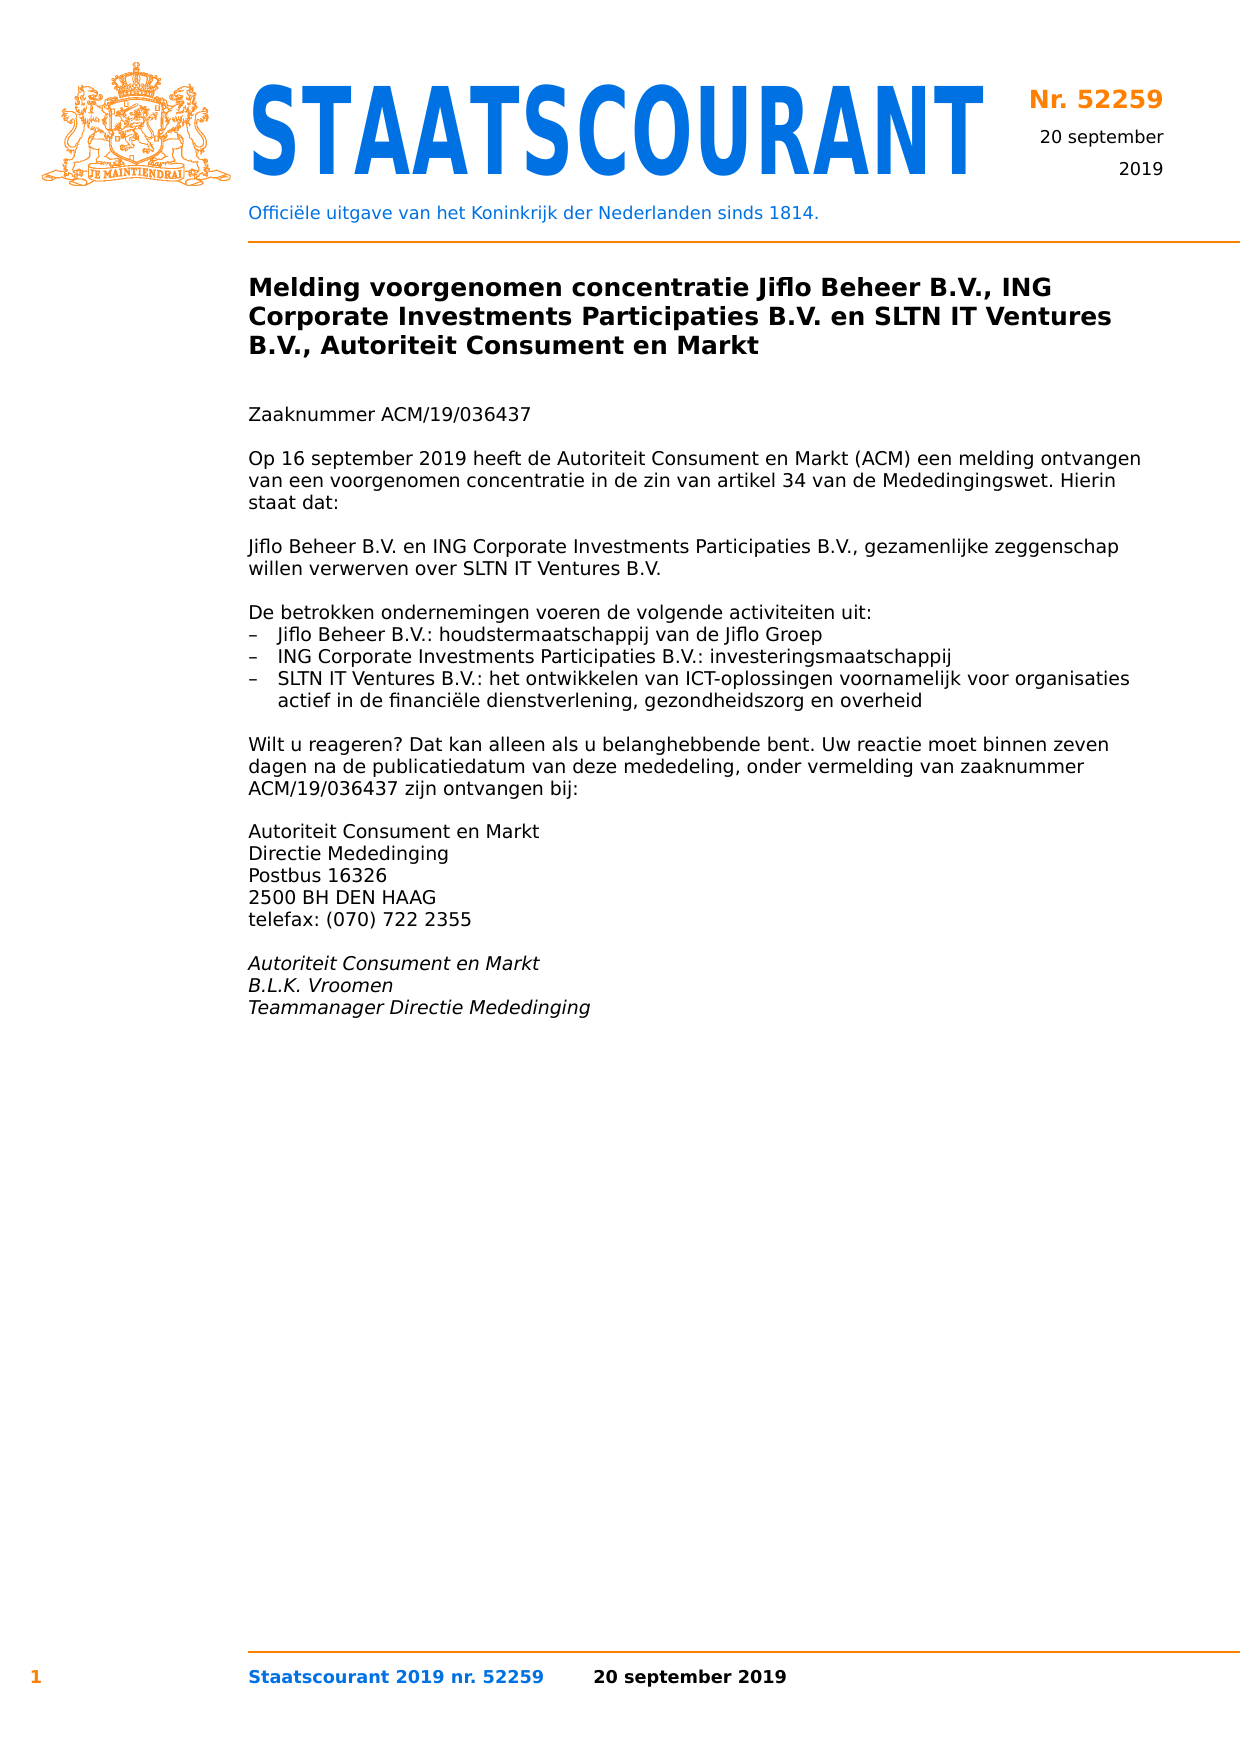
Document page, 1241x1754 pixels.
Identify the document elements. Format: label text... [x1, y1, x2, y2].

text – Jiflo Beheer B.V.: houdstermaatschappij van de Jiflo Groep [248, 624, 1163, 646]
text – SLTN IT Ventures B.V.: het ontwikkelen van ICT-oplossingen voornamelijk voor organisaties actief in de financiële dienstverlening, gezondheidszorg en overheid [248, 668, 1163, 712]
text Autoriteit Consument en Markt B.L.K. Vroomen Teammanager Directie Mededinging [248, 953, 1163, 1019]
text 2500 BH DEN HAAG [248, 887, 1163, 909]
picture [41, 62, 231, 186]
table_cell 20 september [998, 121, 1240, 153]
text Wilt u reageren? Dat kan alleen als u belanghebbende bent. Uw reactie moet binnen zeven dagen na de publicatiedatum van deze mededeling, onder vermelding van zaaknummer ACM/19/036437 zijn ontvangen bij: [248, 733, 1163, 799]
subtitle Melding voorgenomen concentratie Jiflo Beheer B.V., ING Corporate Investments Participaties B.V. en SLTN IT Ventures B.V., Autoriteit Consument en Markt [248, 273, 1163, 361]
text telefax: (070) 722 2355 [248, 909, 1163, 931]
text De betrokken ondernemingen voeren de volgende activiteiten uit: [248, 602, 1163, 624]
text Directie Mededinging [248, 843, 1163, 865]
table_header STAATSCOURANT [248, 62, 998, 203]
text Autoriteit Consument en Markt [248, 821, 1163, 843]
text – ING Corporate Investments Participaties B.V.: investeringsmaatschappij [248, 646, 1163, 668]
table_cell Officiële uitgave van het Koninkrijk der Nederlanden sinds 1814. [248, 203, 1240, 241]
table_header Nr. 52259 [998, 62, 1240, 121]
table_header [25, 62, 248, 241]
text Op 16 september 2019 heeft de Autoriteit Consument en Markt (ACM) een melding ontvangen van een voorgenomen concentratie in de zin van artikel 34 van de Mededingingswet. Hierin staat dat: [248, 448, 1163, 514]
text Zaaknummer ACM/19/036437 [248, 404, 1163, 426]
text Jiflo Beheer B.V. en ING Corporate Investments Participaties B.V., gezamenlijke zeggenschap willen verwerven over SLTN IT Ventures B.V. [248, 536, 1163, 580]
table_cell 2019 [998, 153, 1240, 203]
text Postbus 16326 [248, 865, 1163, 887]
